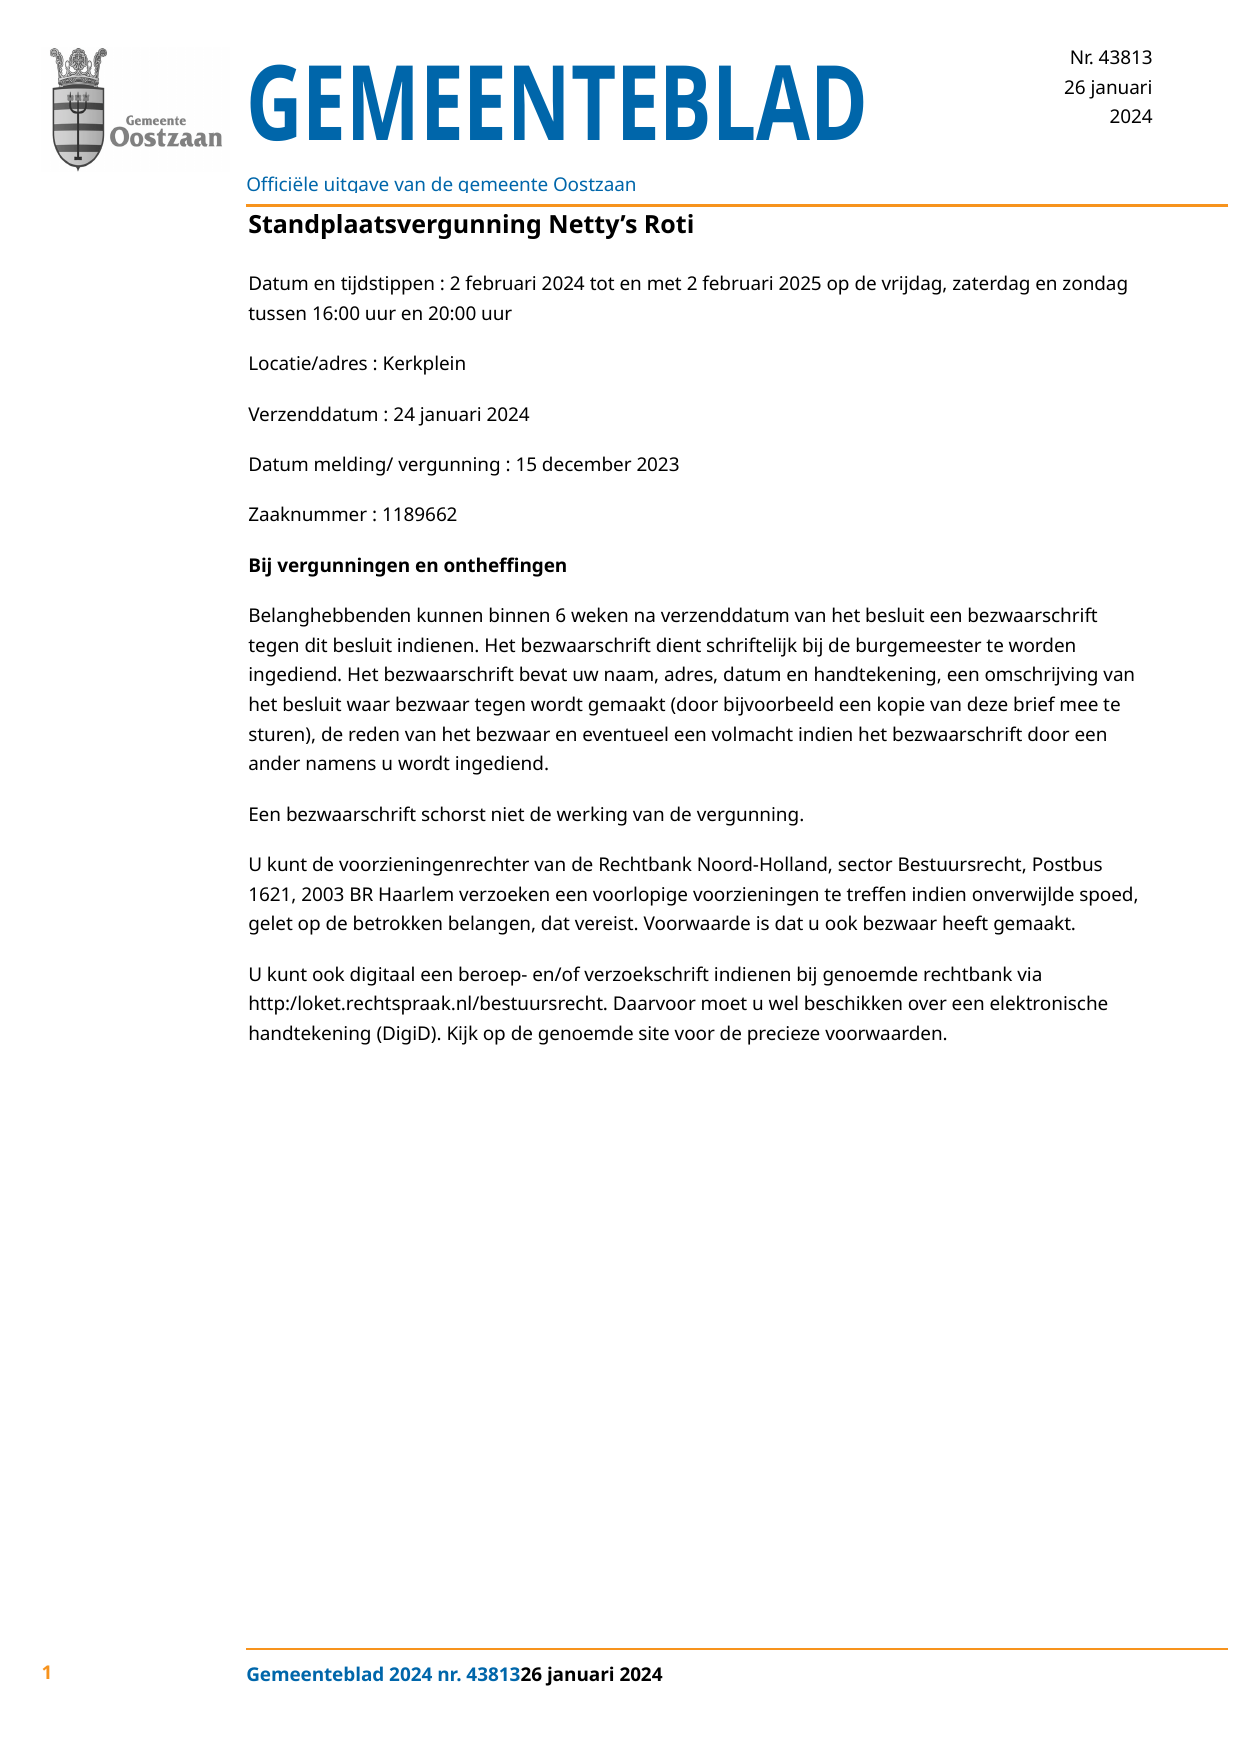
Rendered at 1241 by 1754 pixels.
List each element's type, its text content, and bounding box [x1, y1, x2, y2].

text Een bezwaarschrift schorst niet de werking van de vergunning. [248, 801, 1152, 826]
text Standplaatsvergunning Netty’s Roti [248, 207, 1152, 241]
text U kunt de voorzieningenrechter van de Rechtbank Noord-Holland, sector Bestuursrecht, Postbus 1621, 2003 BR Haarlem verzoeken een voorlopige voorzieningen te treffen indien onverwijlde spoed, gelet op de betrokken belangen, dat vereist. Voorwaarde is dat u ook bezwaar heeft gemaakt. [248, 851, 1152, 936]
text Zaaknummer : 1189662 [248, 502, 1152, 527]
text Locatie/adres : Kerkplein [248, 350, 1152, 376]
text Belanghebbenden kunnen binnen 6 weken na verzenddatum van het besluit een bezwaarschrift tegen dit besluit indienen. Het bezwaarschrift dient schriftelijk bij de burgemeester te worden ingediend. Het bezwaarschrift bevat uw naam, adres, datum en handtekening, een omschrijving van het besluit waar bezwaar tegen wordt gemaakt (door bijvoorbeeld een kopie van deze brief mee te sturen), de reden van het bezwaar en eventueel een volmacht indien het bezwaarschrift door een ander namens u wordt ingediend. [248, 602, 1152, 776]
text Bij vergunningen en ontheffingen [248, 552, 1152, 578]
text Verzenddatum : 24 januari 2024 [248, 401, 1152, 426]
text Datum en tijdstippen : 2 februari 2024 tot en met 2 februari 2025 op de vrijdag, zaterdag en zondag tussen 16:00 uur en 20:00 uur [248, 270, 1152, 326]
text U kunt ook digitaal een beroep- en/of verzoekschrift indienen bij genoemde rechtbank via http:/loket.rechtspraak.nl/bestuursrecht. Daarvoor moet u wel beschikken over een elektronische handtekening (DigiD). Kijk op de genoemde site voor de precieze voorwaarden. [248, 961, 1152, 1046]
text Datum melding/ vergunning : 15 december 2023 [248, 451, 1152, 477]
picture [41, 47, 231, 172]
